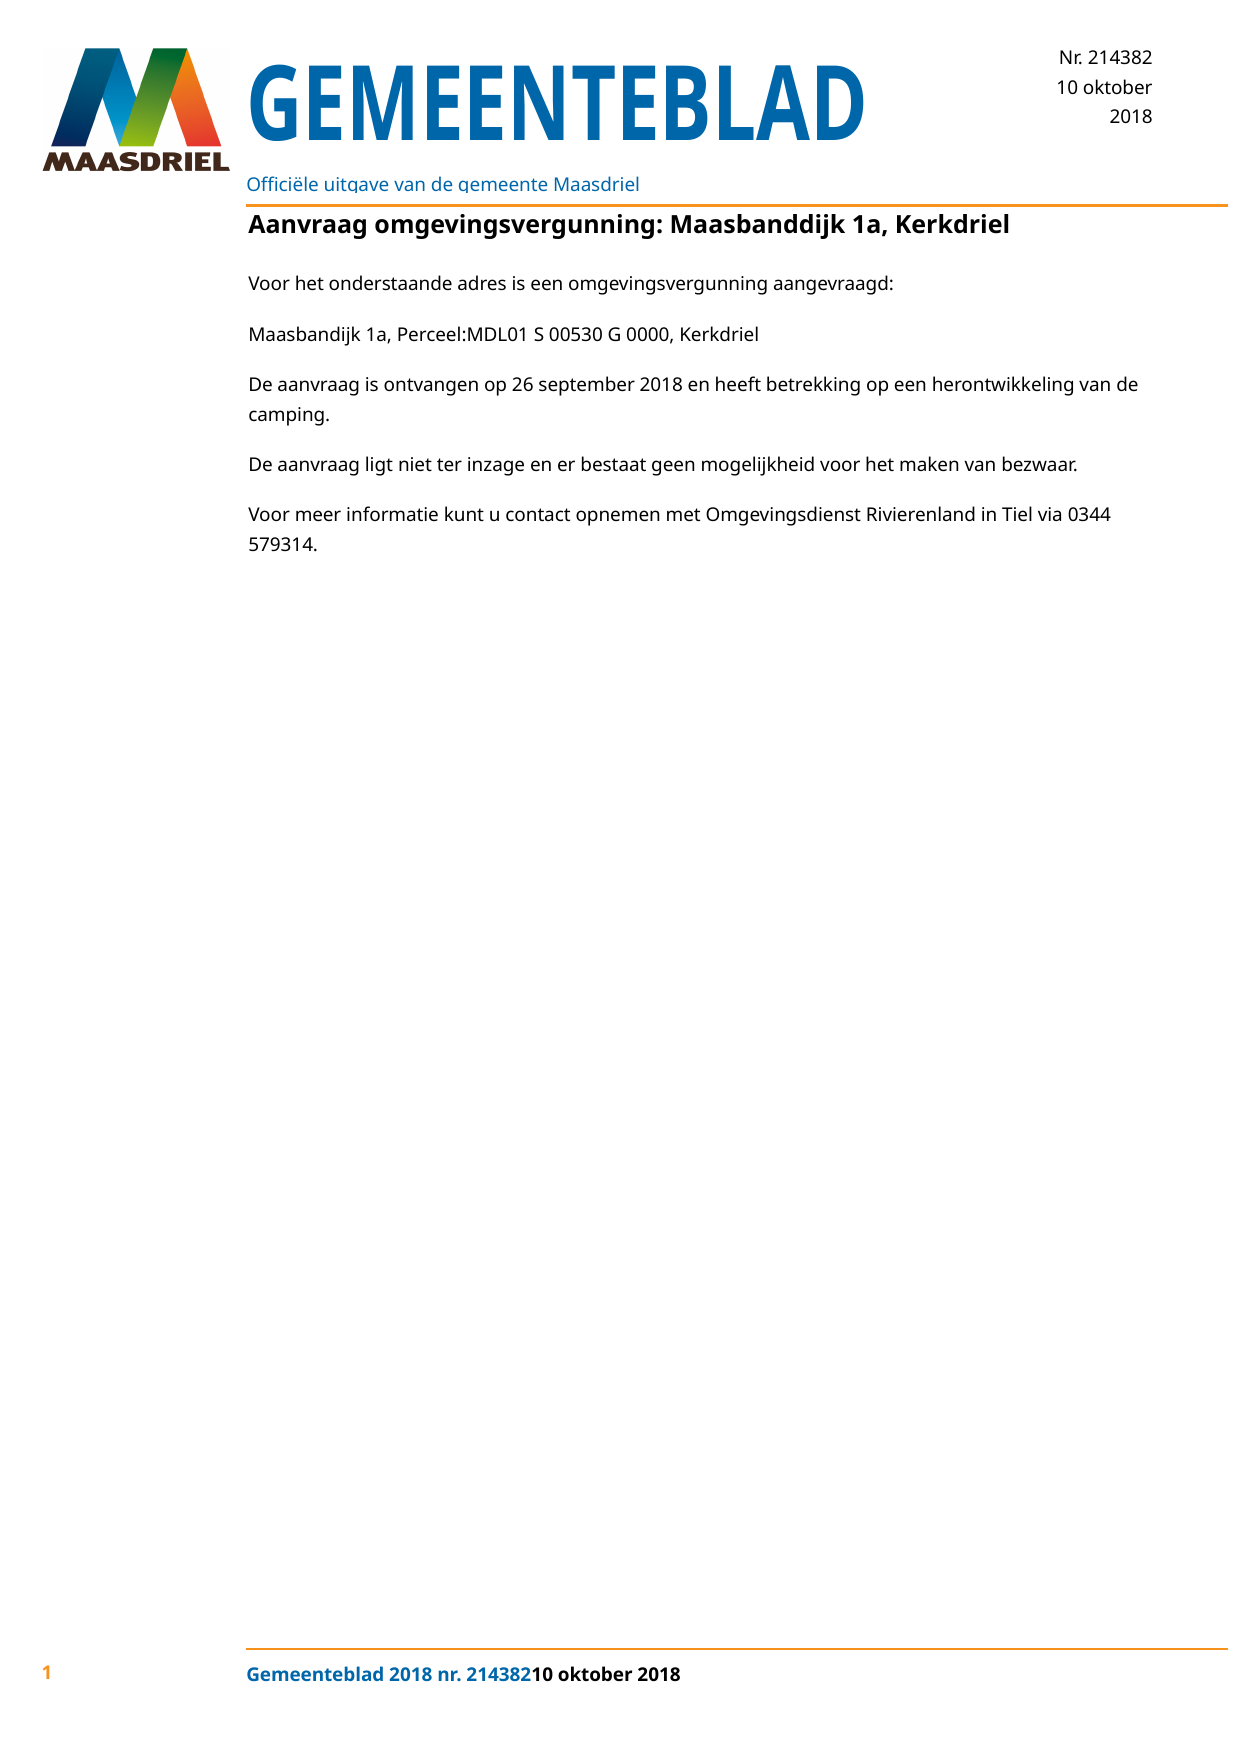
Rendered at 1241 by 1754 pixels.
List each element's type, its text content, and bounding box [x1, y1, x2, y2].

text Aanvraag omgevingsvergunning: Maasbanddijk 1a, Kerkdriel [248, 207, 1152, 241]
text Voor meer informatie kunt u contact opnemen met Omgevingsdienst Rivierenland in Tiel via 0344 579314. [248, 502, 1152, 557]
text De aanvraag ligt niet ter inzage en er bestaat geen mogelijkheid voor het maken van bezwaar. [248, 451, 1152, 477]
text De aanvraag is ontvangen op 26 september 2018 en heeft betrekking op een herontwikkeling van de camping. [248, 371, 1152, 426]
picture [41, 47, 231, 172]
text Voor het onderstaande adres is een omgevingsvergunning aangevraagd: [248, 270, 1152, 296]
text Maasbandijk 1a, Perceel:MDL01 S 00530 G 0000, Kerkdriel [248, 321, 1152, 346]
